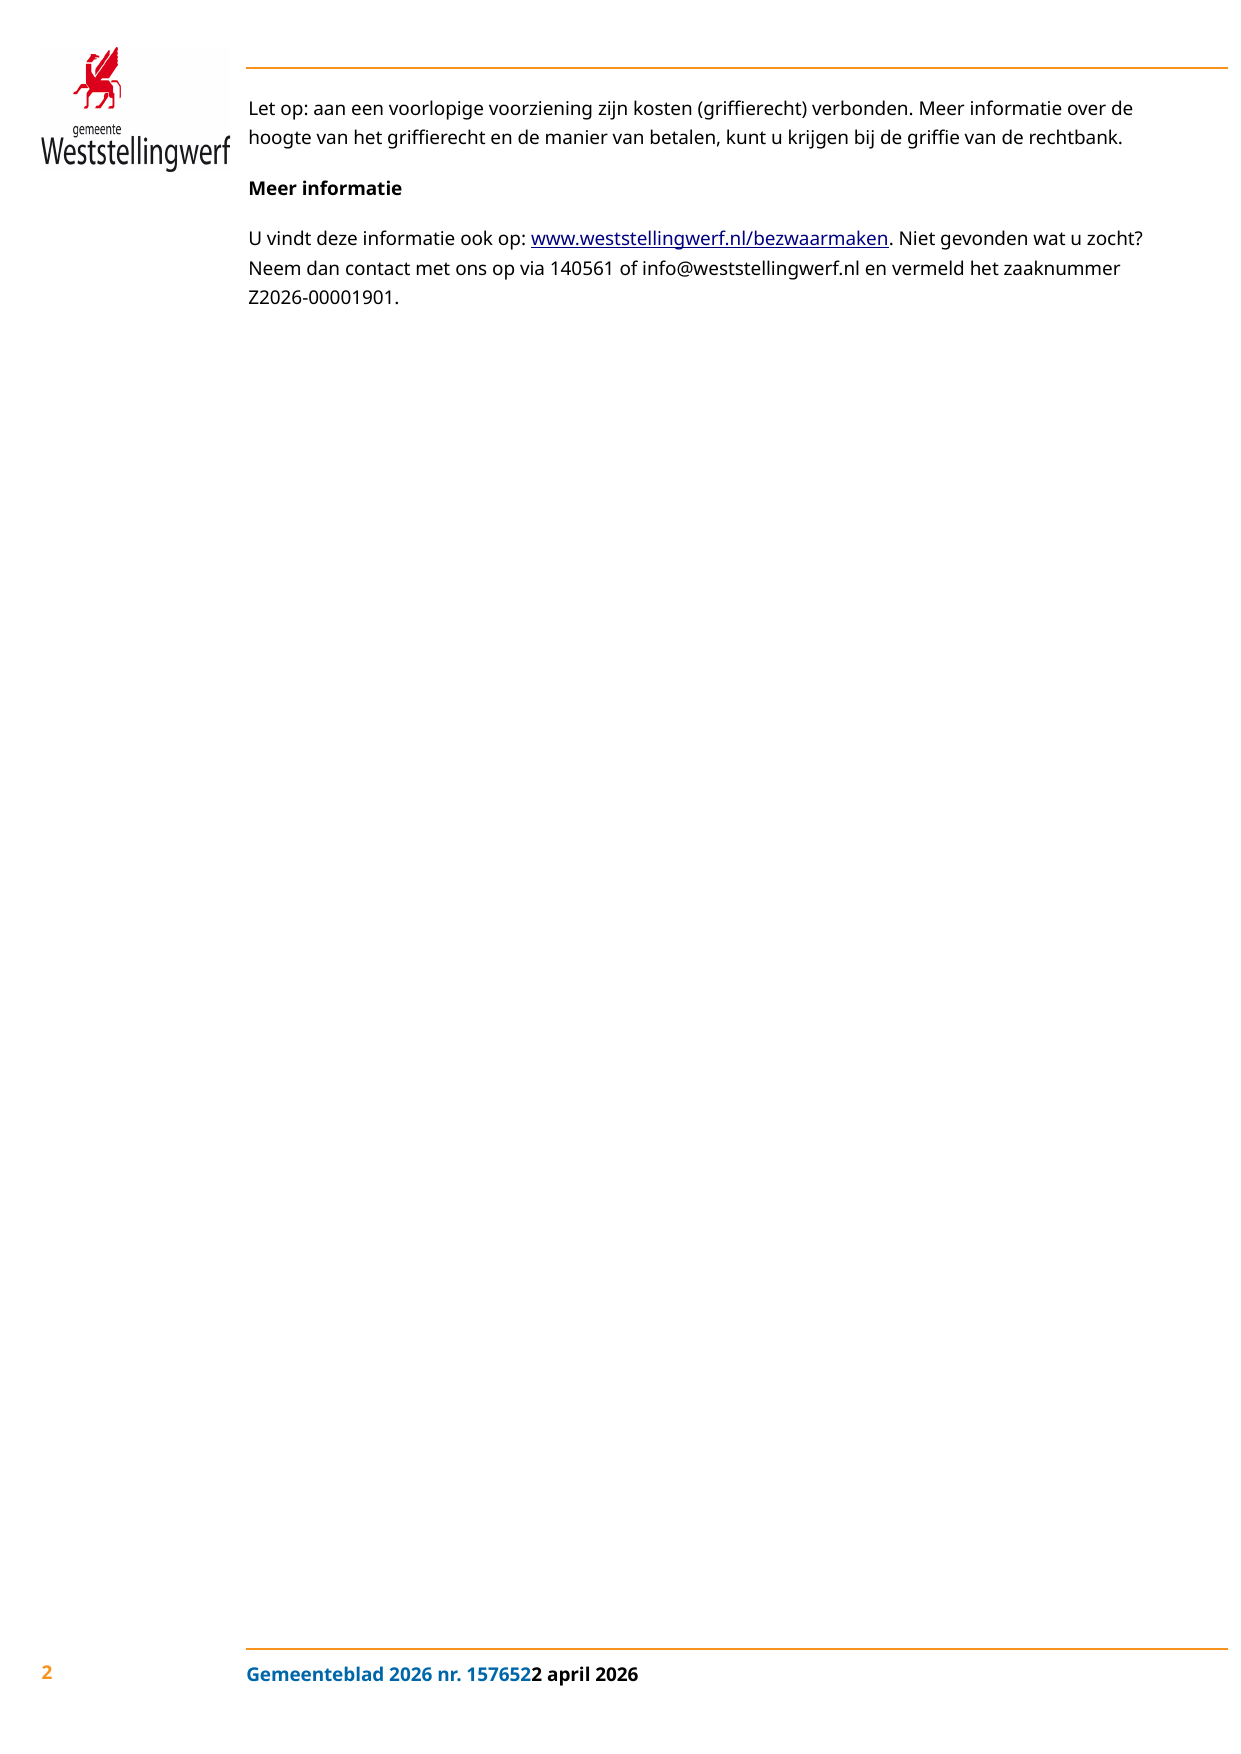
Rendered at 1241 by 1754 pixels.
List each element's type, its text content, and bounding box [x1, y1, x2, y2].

text Meer informatie [248, 175, 1152, 201]
text U vindt deze informatie ook op: www.weststellingwerf.nl/bezwaarmaken. Niet gevonden wat u zocht? Neem dan contact met ons op via 140561 of info@weststellingwerf.nl en vermeld het zaaknummer Z2026-00001901. [248, 225, 1152, 310]
picture [41, 47, 231, 172]
text Let op: aan een voorlopige voorziening zijn kosten (griffierecht) verbonden. Meer informatie over de hoogte van het griffierecht en de manier van betalen, kunt u krijgen bij de griffie van de rechtbank. [248, 95, 1152, 150]
